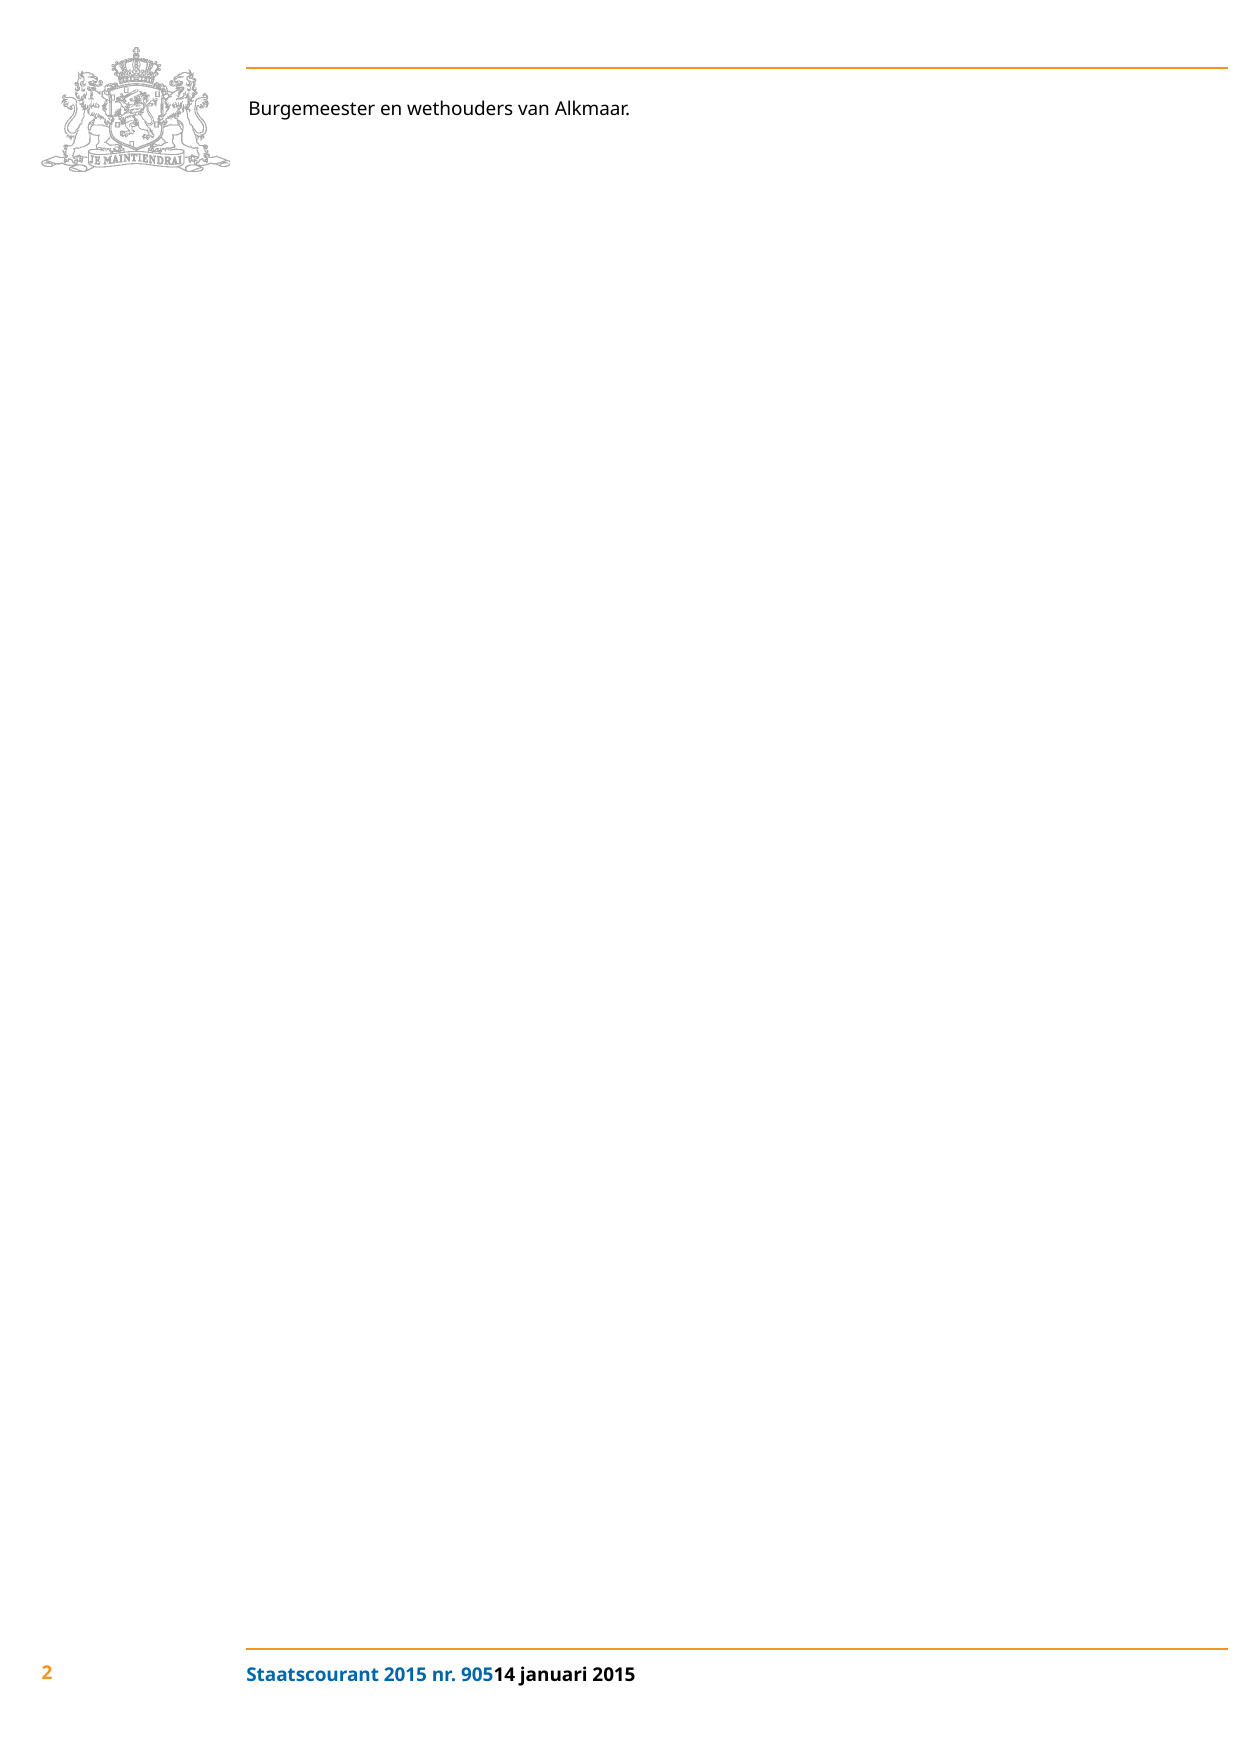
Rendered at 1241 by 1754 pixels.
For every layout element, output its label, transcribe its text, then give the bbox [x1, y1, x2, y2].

text Burgemeester en wethouders van Alkmaar. [248, 95, 1152, 121]
picture [41, 47, 231, 172]
